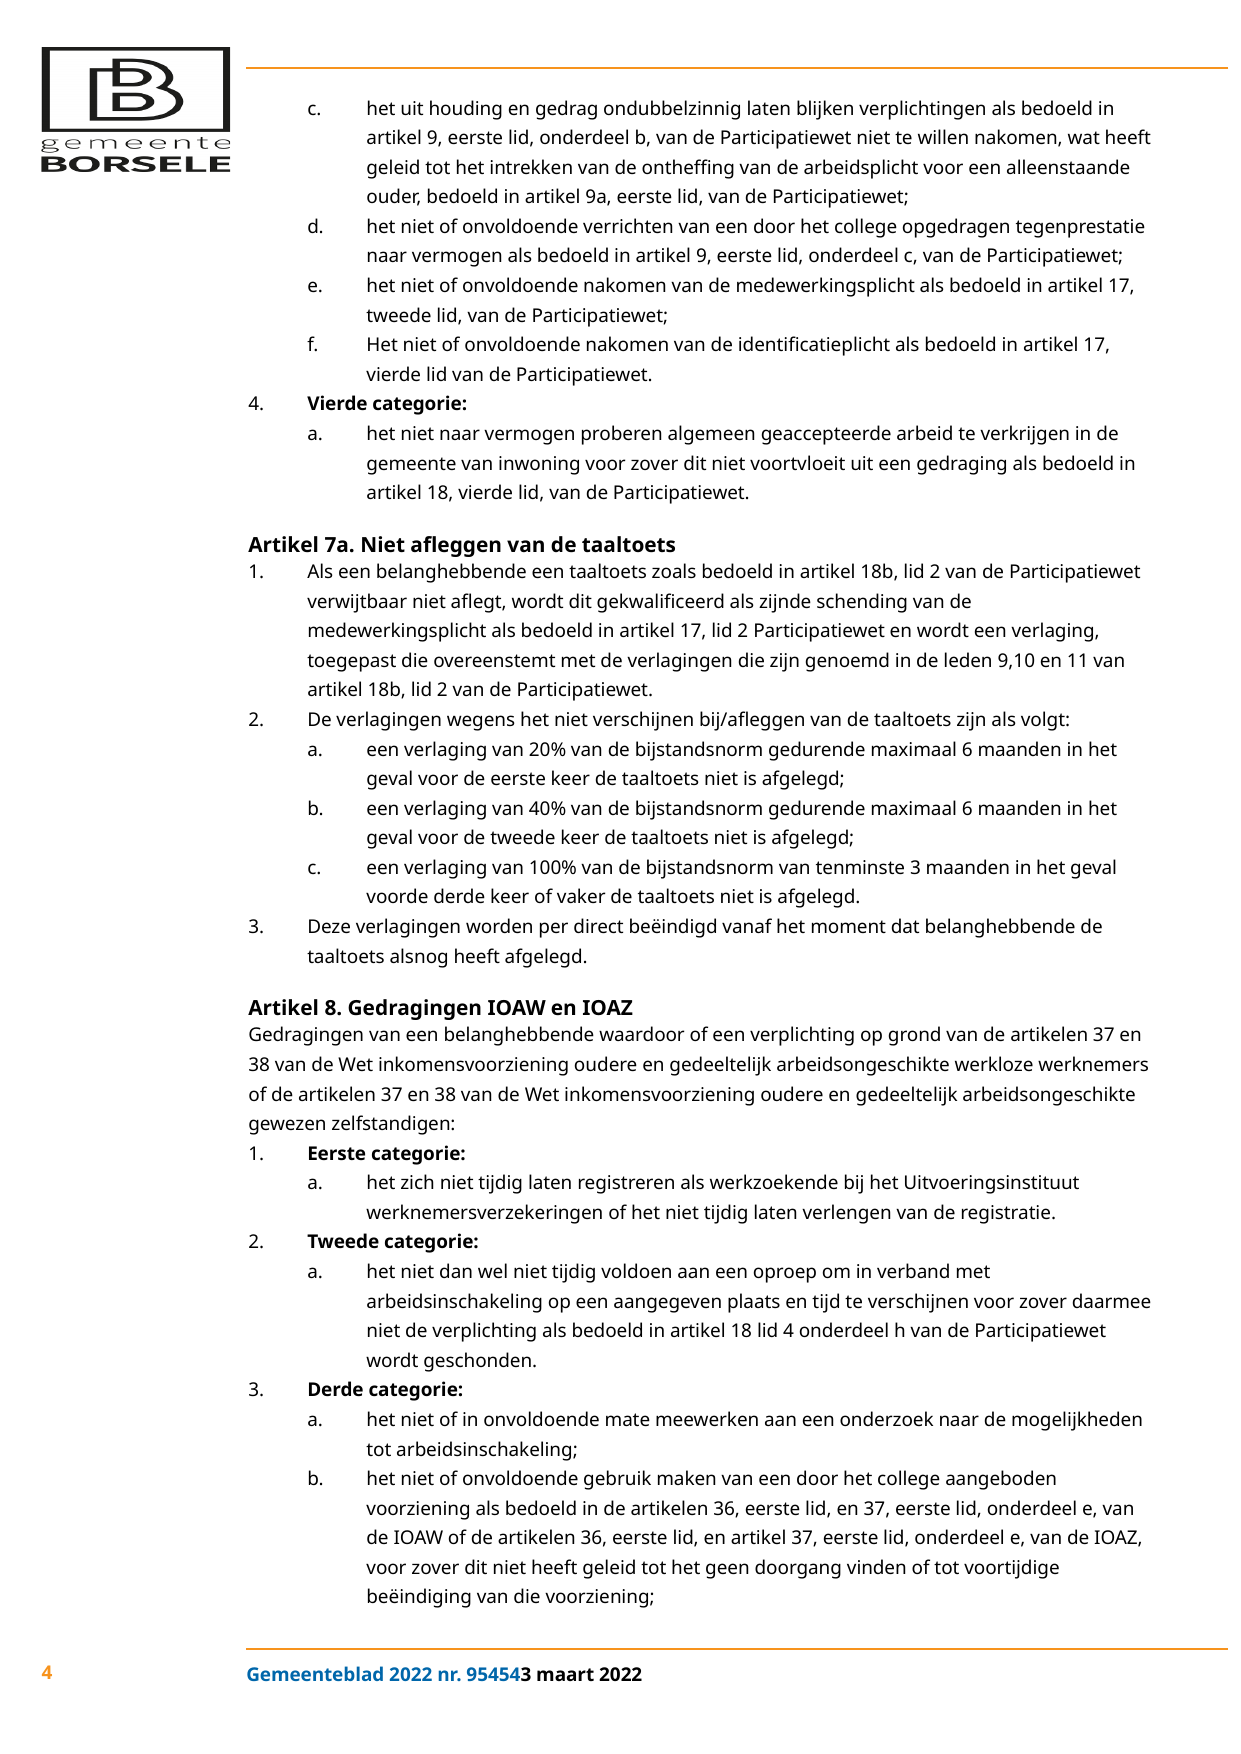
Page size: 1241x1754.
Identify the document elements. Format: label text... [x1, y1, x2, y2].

list Deze verlagingen worden per direct beëindigd vanaf het moment dat belanghebbende de taaltoets alsnog heeft afgelegd. [248, 913, 1152, 968]
text Artikel 7a. Niet afleggen van de taaltoets [248, 530, 1152, 558]
list een verlaging van 100% van de bijstandsnorm van tenminste 3 maanden in het geval voorde derde keer of vaker de taaltoets niet is afgelegd. [307, 854, 1152, 909]
list een verlaging van 40% van de bijstandsnorm gedurende maximaal 6 maanden in het geval voor de tweede keer de taaltoets niet is afgelegd; [307, 795, 1152, 850]
list een verlaging van 20% van de bijstandsnorm gedurende maximaal 6 maanden in het geval voor de eerste keer de taaltoets niet is afgelegd; [307, 736, 1152, 791]
list Eerste categorie: [248, 1140, 1152, 1166]
list Derde categorie: [248, 1377, 1152, 1402]
text Artikel 8. Gedragingen IOAW en IOAZ [248, 993, 1152, 1022]
list het niet of onvoldoende gebruik maken van een door het college aangeboden voorziening als bedoeld in de artikelen 36, eerste lid, en 37, eerste lid, onderdeel e, van de IOAW of de artikelen 36, eerste lid, en artikel 37, eerste lid, onderdeel e, van de IOAZ, voor zover dit niet heeft geleid tot het geen doorgang vinden of tot voortijdige beëindiging van die voorziening; [307, 1465, 1152, 1609]
list het niet of onvoldoende verrichten van een door het college opgedragen tegenprestatie naar vermogen als bedoeld in artikel 9, eerste lid, onderdeel c, van de Participatiewet; [307, 213, 1152, 268]
list Vierde categorie: [248, 391, 1152, 416]
list Tweede categorie: [248, 1229, 1152, 1254]
list het niet naar vermogen proberen algemeen geaccepteerde arbeid te verkrijgen in de gemeente van inwoning voor zover dit niet voortvloeit uit een gedraging als bedoeld in artikel 18, vierde lid, van de Participatiewet. [307, 420, 1152, 505]
list het niet of in onvoldoende mate meewerken aan een onderzoek naar de mogelijkheden tot arbeidsinschakeling; [307, 1406, 1152, 1462]
list het niet dan wel niet tijdig voldoen aan een oproep om in verband met arbeidsinschakeling op een aangegeven plaats en tijd te verschijnen voor zover daarmee niet de verplichting als bedoeld in artikel 18 lid 4 onderdeel h van de Participatiewet wordt geschonden. [307, 1258, 1152, 1373]
list het uit houding en gedrag ondubbelzinnig laten blijken verplichtingen als bedoeld in artikel 9, eerste lid, onderdeel b, van de Participatiewet niet te willen nakomen, wat heeft geleid tot het intrekken van de ontheffing van de arbeidsplicht voor een alleenstaande ouder, bedoeld in artikel 9a, eerste lid, van de Participatiewet; [307, 95, 1152, 209]
list het zich niet tijdig laten registreren als werkzoekende bij het Uitvoeringsinstituut werknemersverzekeringen of het niet tijdig laten verlengen van de registratie. [307, 1169, 1152, 1225]
picture [41, 47, 231, 172]
list De verlagingen wegens het niet verschijnen bij/afleggen van de taaltoets zijn als volgt: [248, 706, 1152, 732]
list Het niet of onvoldoende nakomen van de identificatieplicht als bedoeld in artikel 17, vierde lid van de Participatiewet. [307, 331, 1152, 387]
text Gedragingen van een belanghebbende waardoor of een verplichting op grond van de artikelen 37 en 38 van de Wet inkomensvoorziening oudere en gedeeltelijk arbeidsongeschikte werkloze werknemers of de artikelen 37 en 38 van de Wet inkomensvoorziening oudere en gedeeltelijk arbeidsongeschikte gewezen zelfstandigen: [248, 1022, 1152, 1136]
list Als een belanghebbende een taaltoets zoals bedoeld in artikel 18b, lid 2 van de Participatiewet verwijtbaar niet aflegt, wordt dit gekwalificeerd als zijnde schending van de medewerkingsplicht als bedoeld in artikel 17, lid 2 Participatiewet en wordt een verlaging, toegepast die overeenstemt met de verlagingen die zijn genoemd in de leden 9,10 en 11 van artikel 18b, lid 2 van de Participatiewet. [248, 558, 1152, 702]
list het niet of onvoldoende nakomen van de medewerkingsplicht als bedoeld in artikel 17, tweede lid, van de Participatiewet; [307, 272, 1152, 328]
